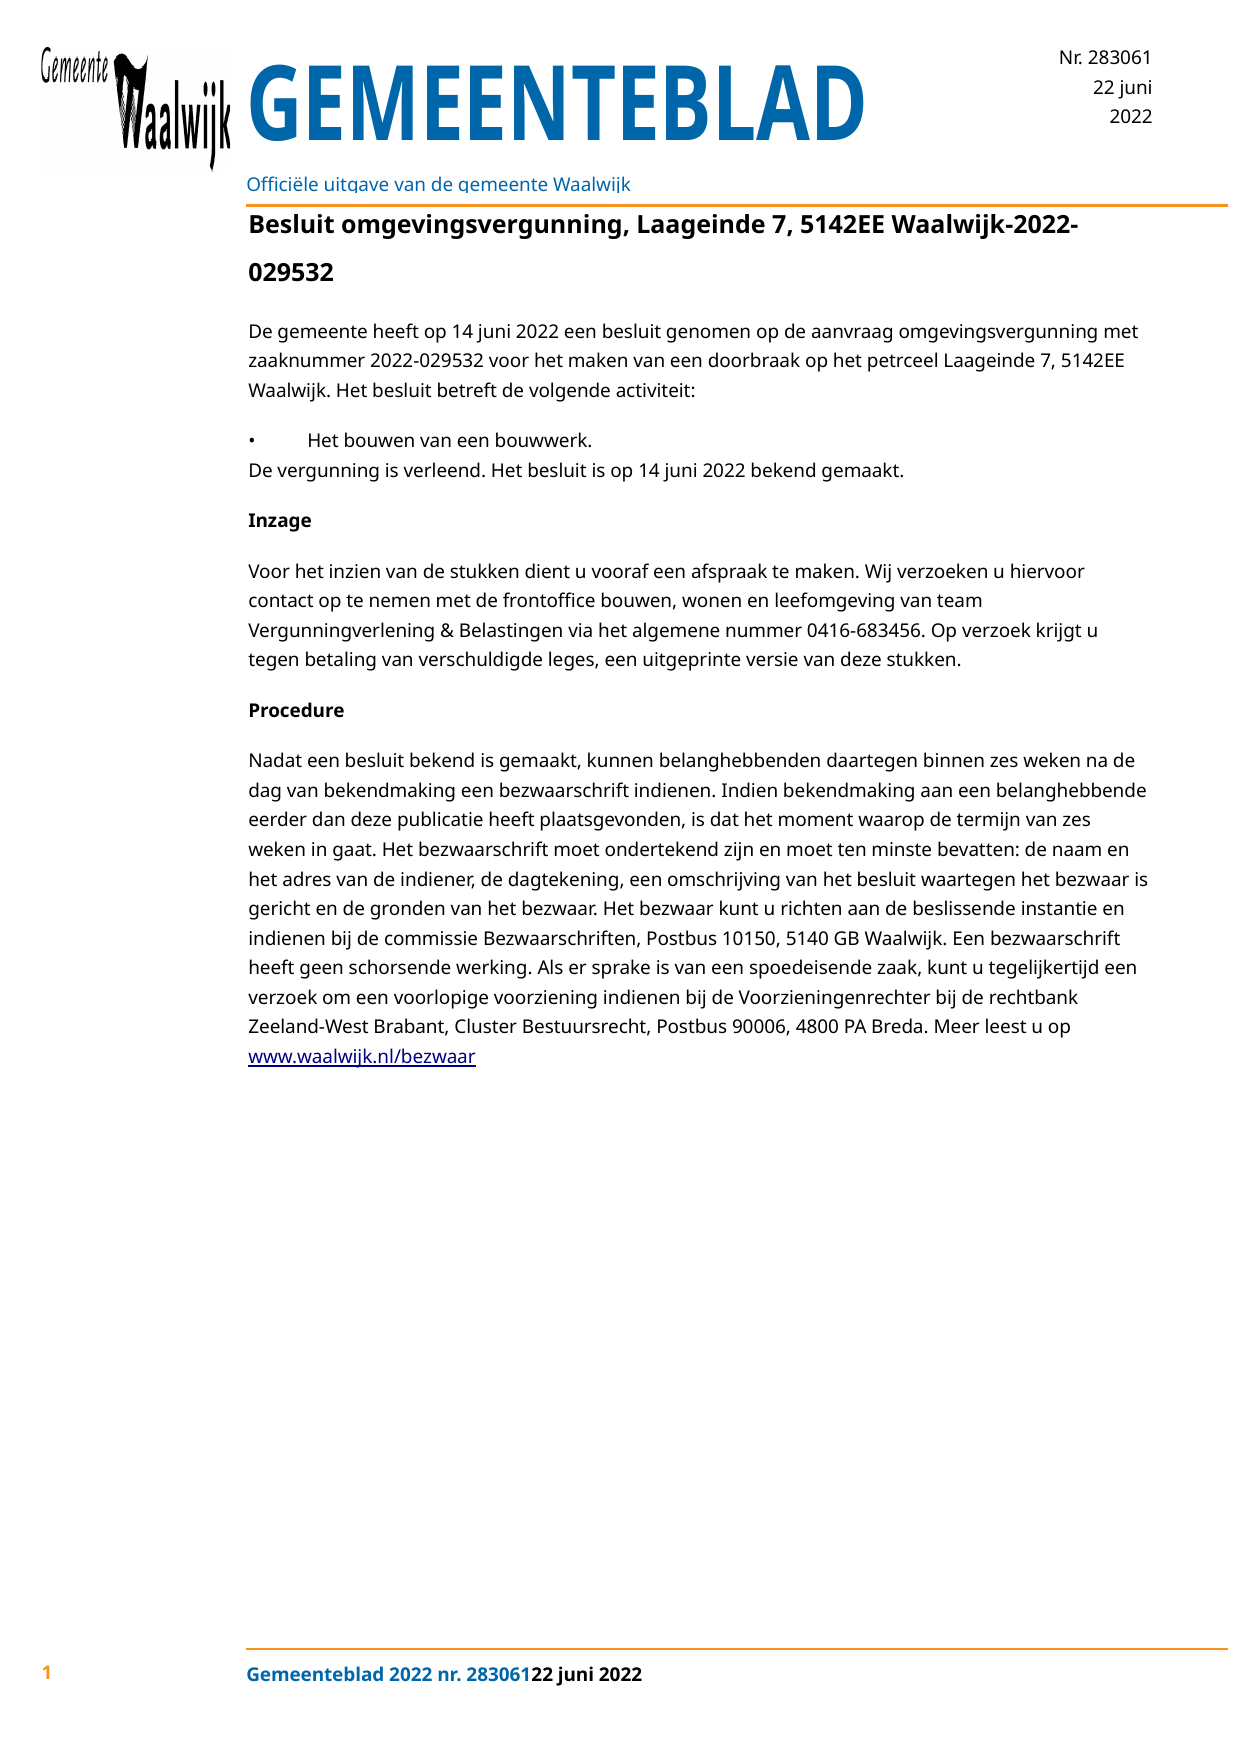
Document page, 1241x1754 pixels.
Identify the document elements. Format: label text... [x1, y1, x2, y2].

text Procedure [248, 697, 1152, 723]
text De vergunning is verleend. Het besluit is op 14 juni 2022 bekend gemaakt. [248, 457, 1152, 483]
text Voor het inzien van de stukken dient u vooraf een afspraak te maken. Wij verzoeken u hiervoor contact op te nemen met de frontoffice bouwen, wonen en leefomgeving van team Vergunningverlening & Belastingen via het algemene nummer 0416-683456. Op verzoek krijgt u tegen betaling van verschuldigde leges, een uitgeprinte versie van deze stukken. [248, 558, 1152, 672]
picture [41, 47, 231, 172]
list Het bouwen van een bouwwerk. [248, 427, 1152, 453]
text Nadat een besluit bekend is gemaakt, kunnen belanghebbenden daartegen binnen zes weken na de dag van bekendmaking een bezwaarschrift indienen. Indien bekendmaking aan een belanghebbende eerder dan deze publicatie heeft plaatsgevonden, is dat het moment waarop de termijn van zes weken in gaat. Het bezwaarschrift moet ondertekend zijn en moet ten minste bevatten: de naam en het adres van de indiener, de dagtekening, een omschrijving van het besluit waartegen het bezwaar is gericht en de gronden van het bezwaar. Het bezwaar kunt u richten aan de beslissende instantie en indienen bij de commissie Bezwaarschriften, Postbus 10150, 5140 GB Waalwijk. Een bezwaarschrift heeft geen schorsende werking. Als er sprake is van een spoedeisende zaak, kunt u tegelijkertijd een verzoek om een voorlopige voorziening indienen bij de Voorzieningenrechter bij de rechtbank Zeeland-West Brabant, Cluster Bestuursrecht, Postbus 90006, 4800 PA Breda. Meer leest u op www.waalwijk.nl/bezwaar [248, 747, 1152, 1069]
text Inzage [248, 507, 1152, 533]
text Besluit omgevingsvergunning, Laageinde 7, 5142EE Waalwijk-2022-029532 [248, 207, 1152, 288]
text De gemeente heeft op 14 juni 2022 een besluit genomen op de aanvraag omgevingsvergunning met zaaknummer 2022-029532 voor het maken van een doorbraak op het petrceel Laageinde 7, 5142EE Waalwijk. Het besluit betreft de volgende activiteit: [248, 318, 1152, 403]
